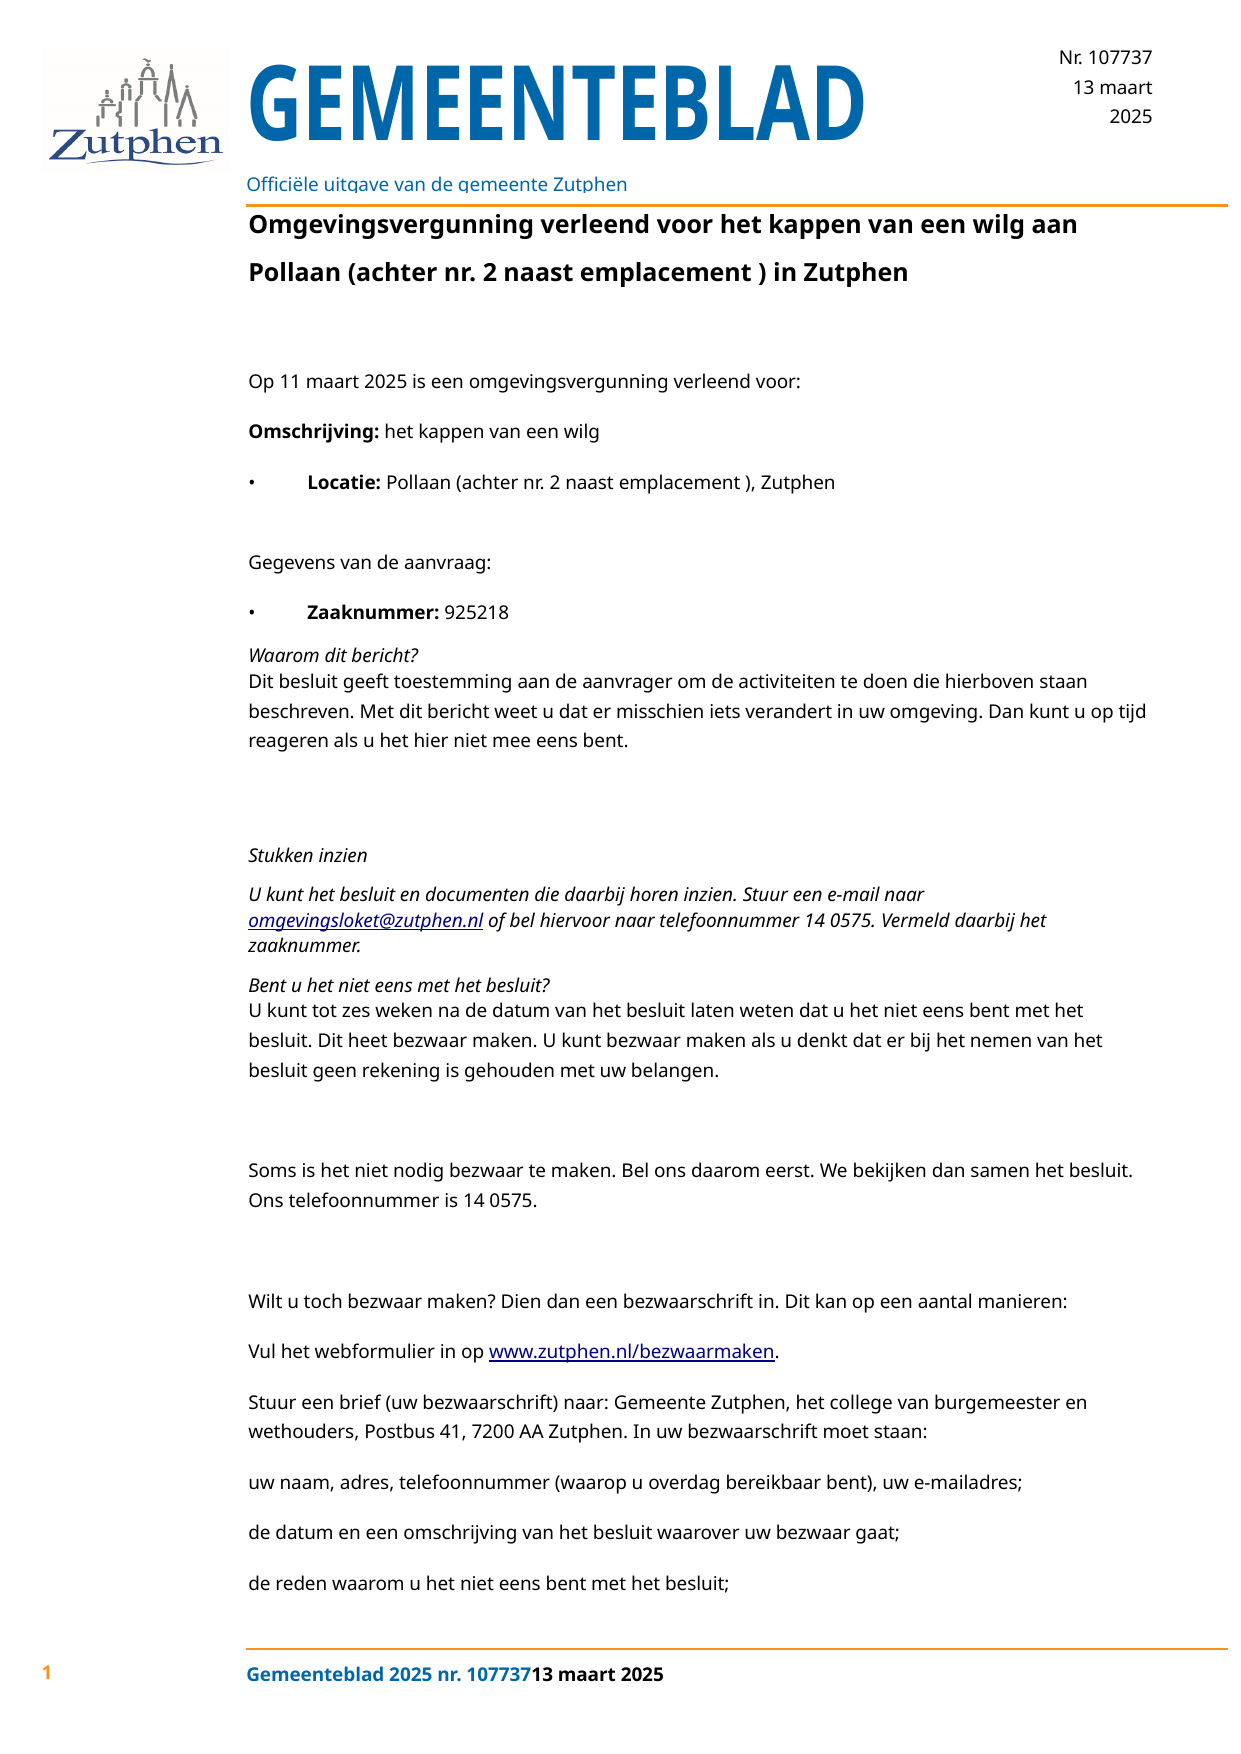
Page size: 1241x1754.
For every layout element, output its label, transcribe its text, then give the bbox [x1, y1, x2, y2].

text Waarom dit bericht? [248, 643, 1152, 668]
text de datum en een omschrijving van het besluit waarover uw bezwaar gaat; [248, 1519, 1152, 1545]
text U kunt tot zes weken na de datum van het besluit laten weten dat u het niet eens bent met het besluit. Dit heet bezwaar maken. U kunt bezwaar maken als u denkt dat er bij het nemen van het besluit geen rekening is gehouden met uw belangen. [248, 998, 1152, 1083]
list Zaaknummer: 925218 [248, 599, 1152, 625]
text de reden waarom u het niet eens bent met het besluit; [248, 1570, 1152, 1596]
text U kunt het besluit en documenten die daarbij horen inzien. Stuur een e-mail naar omgevingsloket@zutphen.nl of bel hiervoor naar telefoonnummer 14 0575. Vermeld daarbij het zaaknummer. [248, 881, 1152, 958]
text uw naam, adres, telefoonnummer (waarop u overdag bereikbaar bent), uw e-mailadres; [248, 1469, 1152, 1495]
text Omgevingsvergunning verleend voor het kappen van een wilg aan Pollaan (achter nr. 2 naast emplacement ) in Zutphen [248, 207, 1152, 288]
text Omschrijving: het kappen van een wilg [248, 419, 1152, 444]
text Soms is het niet nodig bezwaar te maken. Bel ons daarom eerst. We bekijken dan samen het besluit. Ons telefoonnummer is 14 0575. [248, 1158, 1152, 1213]
text Stuur een brief (uw bezwaarschrift) naar: Gemeente Zutphen, het college van burgemeester en wethouders, Postbus 41, 7200 AA Zutphen. In uw bezwaarschrift moet staan: [248, 1389, 1152, 1444]
text Dit besluit geeft toestemming aan de aanvrager om de activiteiten te doen die hierboven staan beschreven. Met dit bericht weet u dat er misschien iets verandert in uw omgeving. Dan kunt u op tijd reageren als u het hier niet mee eens bent. [248, 668, 1152, 753]
text Stukken inzien [248, 842, 1152, 868]
text Bent u het niet eens met het besluit? [248, 972, 1152, 998]
text Gegevens van de aanvraag: [248, 549, 1152, 575]
list Locatie: Pollaan (achter nr. 2 naast emplacement ), Zutphen [248, 469, 1152, 495]
text Vul het webformulier in op www.zutphen.nl/bezwaarmaken. [248, 1338, 1152, 1364]
text Wilt u toch bezwaar maken? Dien dan een bezwaarschrift in. Dit kan op een aantal manieren: [248, 1288, 1152, 1314]
picture [41, 47, 231, 172]
text Op 11 maart 2025 is een omgevingsvergunning verleend voor: [248, 368, 1152, 394]
